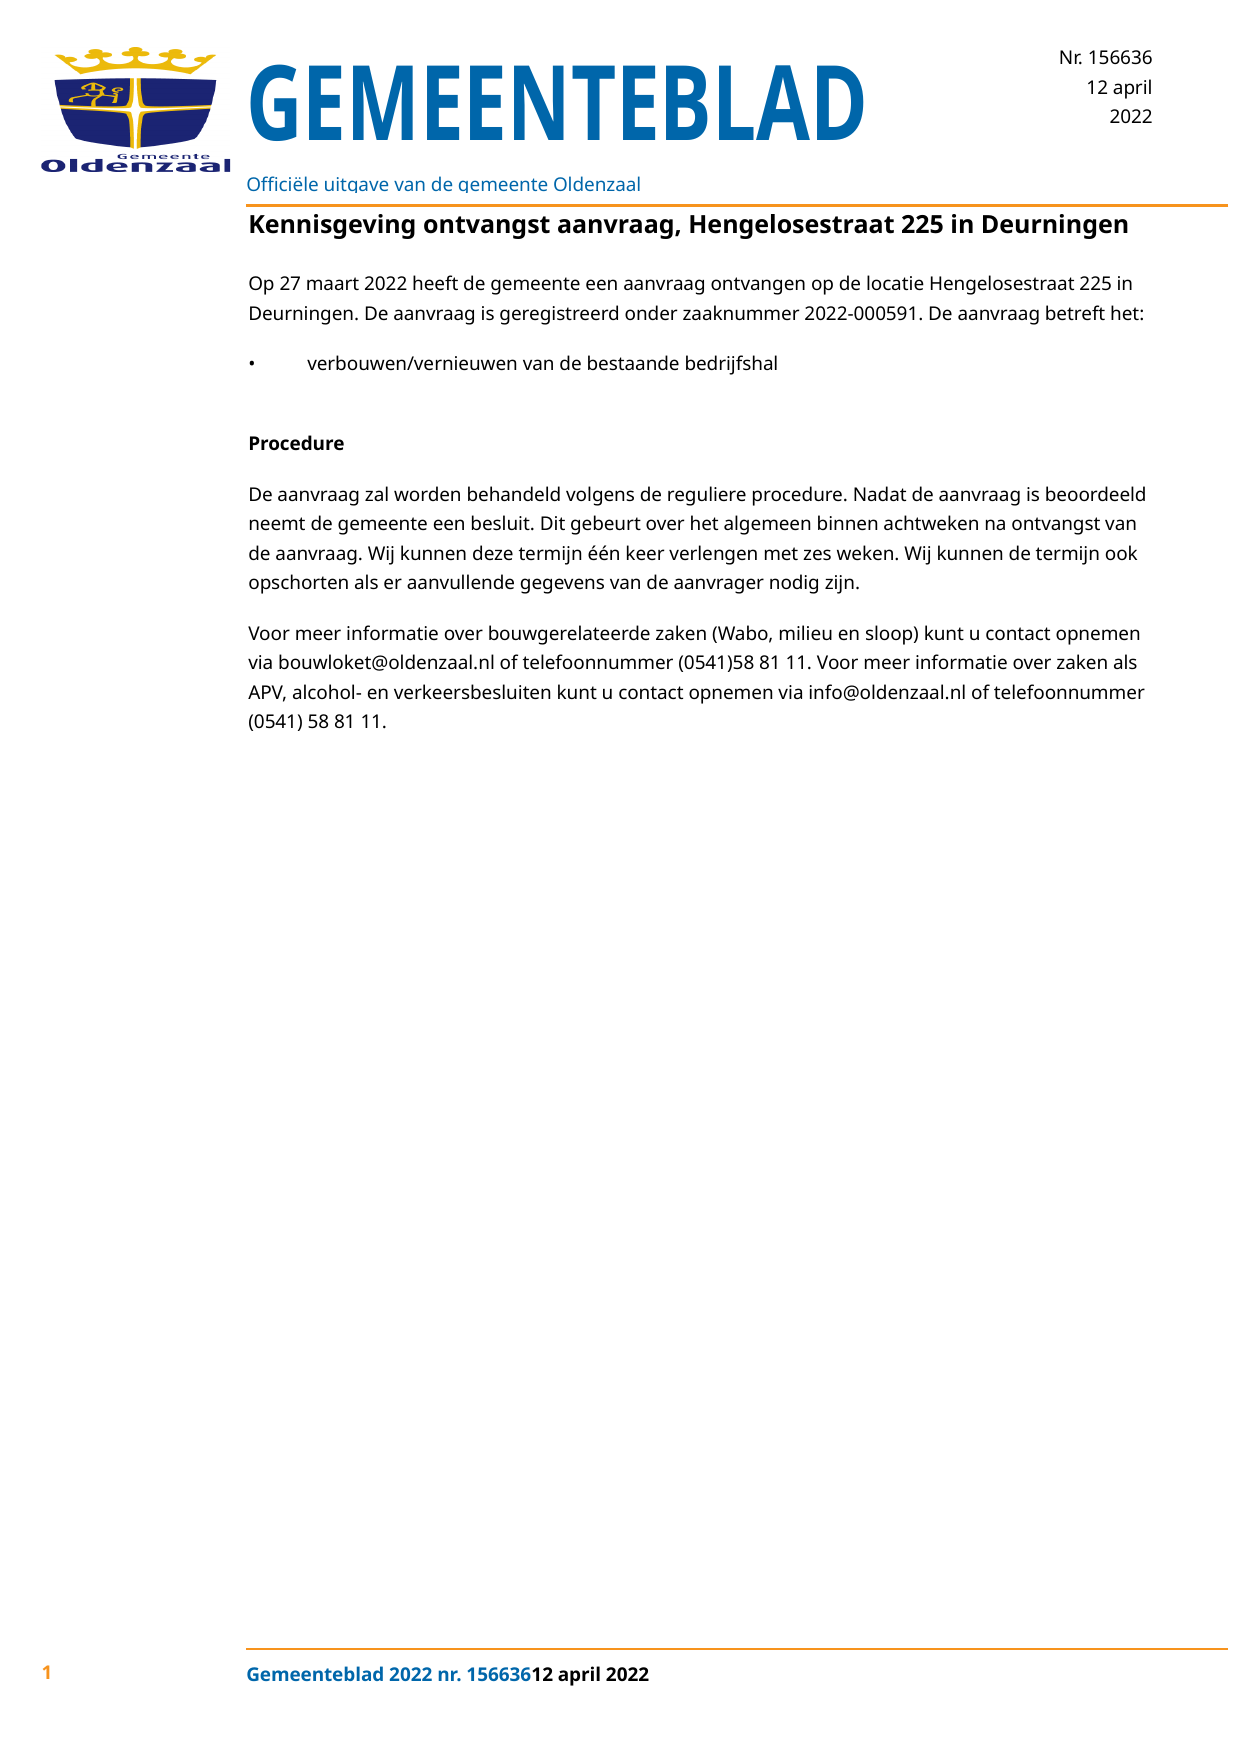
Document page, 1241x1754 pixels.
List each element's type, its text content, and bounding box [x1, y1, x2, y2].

text De aanvraag zal worden behandeld volgens de reguliere procedure. Nadat de aanvraag is beoordeeld neemt de gemeente een besluit. Dit gebeurt over het algemeen binnen achtweken na ontvangst van de aanvraag. Wij kunnen deze termijn één keer verlengen met zes weken. Wij kunnen de termijn ook opschorten als er aanvullende gegevens van de aanvrager nodig zijn. [248, 481, 1152, 595]
text Op 27 maart 2022 heeft de gemeente een aanvraag ontvangen op de locatie Hengelosestraat 225 in Deurningen. De aanvraag is geregistreerd onder zaaknummer 2022-000591. De aanvraag betreft het: [248, 270, 1152, 326]
text Kennisgeving ontvangst aanvraag, Hengelosestraat 225 in Deurningen [248, 207, 1152, 241]
text Procedure [248, 430, 1152, 456]
picture [41, 47, 231, 172]
text Voor meer informatie over bouwgerelateerde zaken (Wabo, milieu en sloop) kunt u contact opnemen via bouwloket@oldenzaal.nl of telefoonnummer (0541)58 81 11. Voor meer informatie over zaken als APV, alcohol- en verkeersbesluiten kunt u contact opnemen via info@oldenzaal.nl of telefoonnummer (0541) 58 81 11. [248, 620, 1152, 734]
list verbouwen/vernieuwen van de bestaande bedrijfshal [248, 350, 1152, 376]
